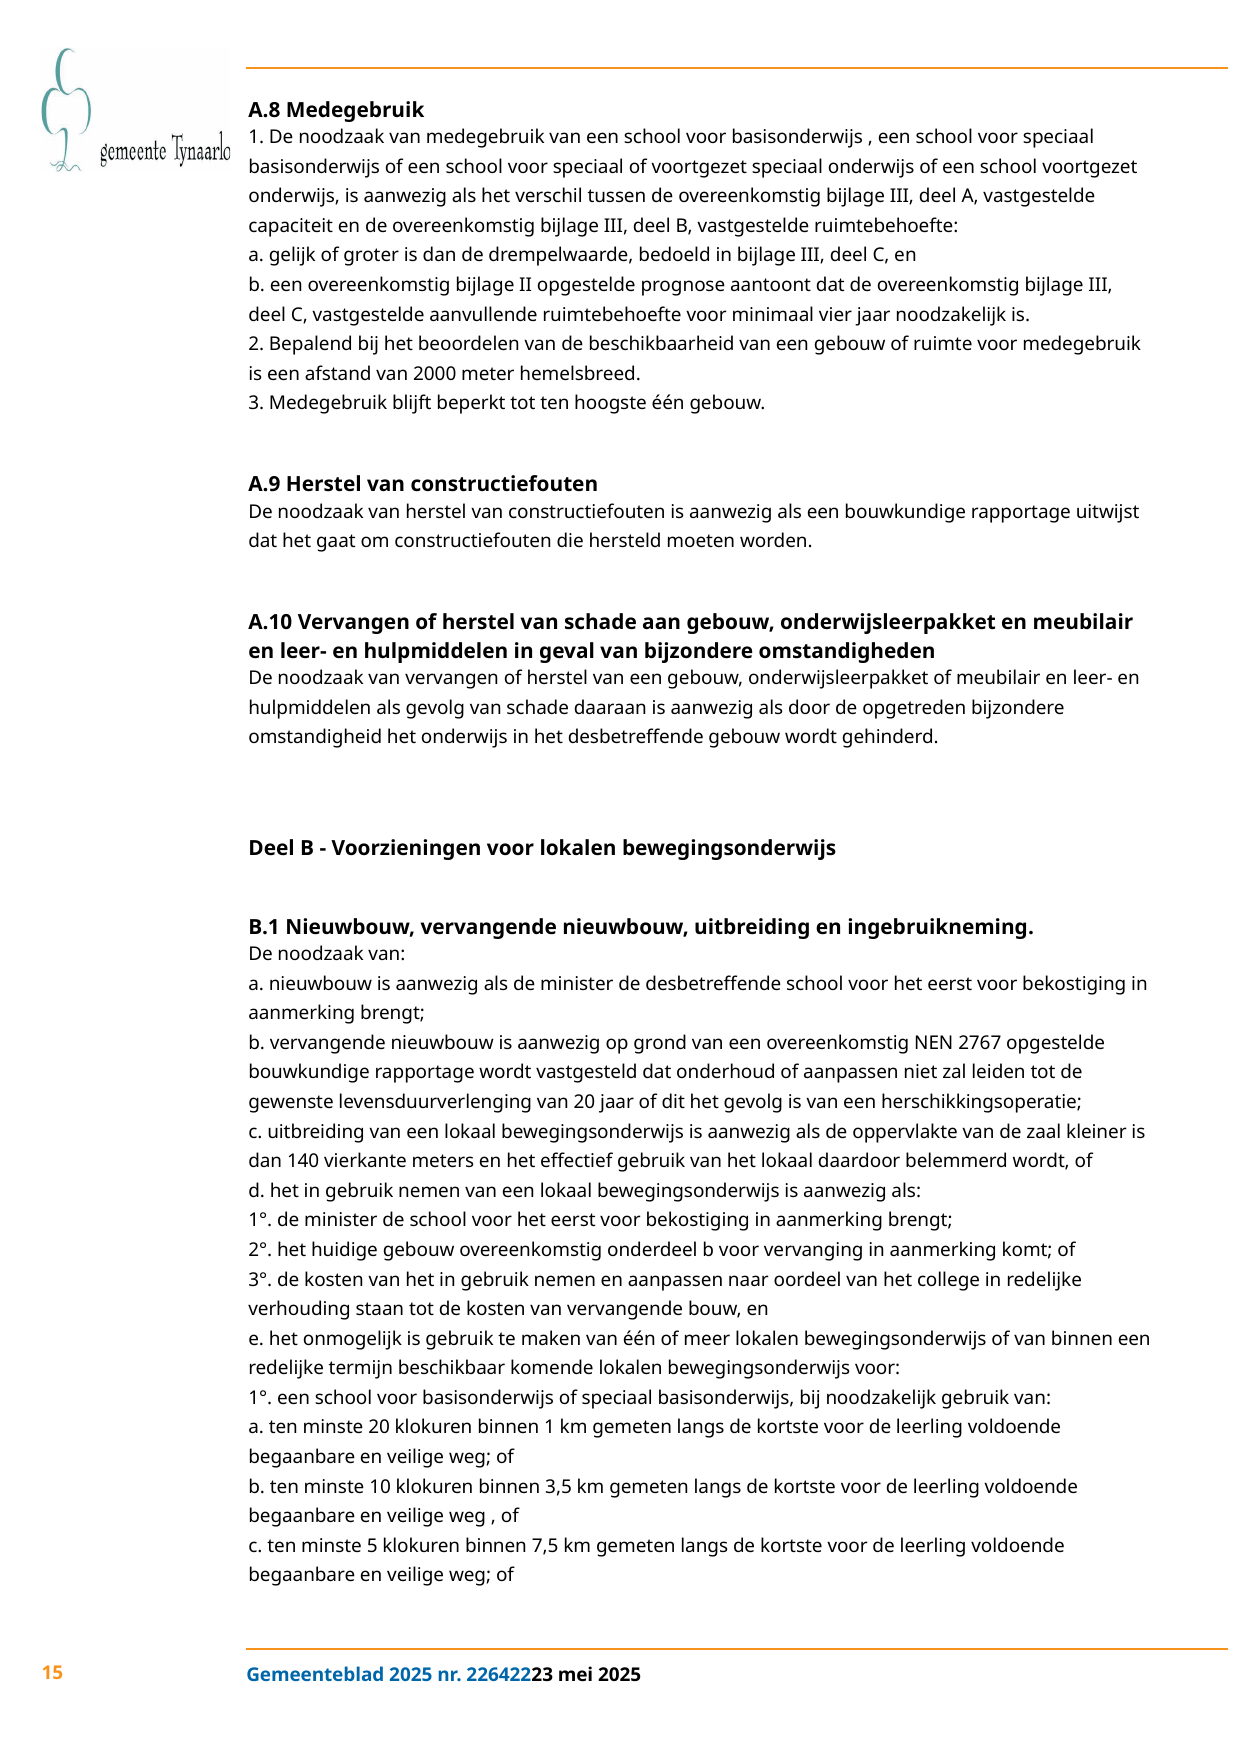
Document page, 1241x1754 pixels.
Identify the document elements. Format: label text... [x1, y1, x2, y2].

text De noodzaak van vervangen of herstel van een gebouw, onderwijsleerpakket of meubilair en leer- en hulpmiddelen als gevolg van schade daaraan is aanwezig als door de opgetreden bijzondere omstandigheid het onderwijs in het desbetreffende gebouw wordt gehinderd. [248, 664, 1152, 749]
text a. ten minste 20 klokuren binnen 1 km gemeten langs de kortste voor de leerling voldoende begaanbare en veilige weg; of [248, 1414, 1152, 1469]
text b. vervangende nieuwbouw is aanwezig op grond van een overeenkomstig NEN 2767 opgestelde bouwkundige rapportage wordt vastgesteld dat onderhoud of aanpassen niet zal leiden tot de gewenste levensduurverlenging van 20 jaar of dit het gevolg is van een herschikkingsoperatie; [248, 1029, 1152, 1114]
text 2°. het huidige gebouw overeenkomstig onderdeel b voor vervanging in aanmerking komt; of [248, 1236, 1152, 1262]
text 3. Medegebruik blijft beperkt tot ten hoogste één gebouw. [248, 389, 1152, 415]
text e. het onmogelijk is gebruik te maken van één of meer lokalen bewegingsonderwijs of van binnen een redelijke termijn beschikbaar komende lokalen bewegingsonderwijs voor: [248, 1325, 1152, 1380]
text De noodzaak van herstel van constructiefouten is aanwezig als een bouwkundige rapportage uitwijst dat het gaat om constructiefouten die hersteld moeten worden. [248, 498, 1152, 553]
text a. nieuwbouw is aanwezig als de minister de desbetreffende school voor het eerst voor bekostiging in aanmerking brengt; [248, 970, 1152, 1025]
text 3°. de kosten van het in gebruik nemen en aanpassen naar oordeel van het college in redelijke verhouding staan tot de kosten van vervangende bouw, en [248, 1266, 1152, 1321]
text d. het in gebruik nemen van een lokaal bewegingsonderwijs is aanwezig als: [248, 1177, 1152, 1203]
picture [41, 47, 231, 172]
text A.10 Vervangen of herstel van schade aan gebouw, onderwijsleerpakket en meubilair en leer- en hulpmiddelen in geval van bijzondere omstandigheden [248, 607, 1152, 664]
text B.1 Nieuwbouw, vervangende nieuwbouw, uitbreiding en ingebruikneming. [248, 912, 1152, 940]
text A.8 Medegebruik [248, 95, 1152, 123]
text a. gelijk of groter is dan de drempelwaarde, bedoeld in bijlage III, deel C, en [248, 242, 1152, 267]
text A.9 Herstel van constructiefouten [248, 469, 1152, 498]
text c. uitbreiding van een lokaal bewegingsonderwijs is aanwezig als de oppervlakte van de zaal kleiner is dan 140 vierkante meters en het effectief gebruik van het lokaal daardoor belemmerd wordt, of [248, 1118, 1152, 1173]
text 1. De noodzaak van medegebruik van een school voor basisonderwijs , een school voor speciaal basisonderwijs of een school voor speciaal of voortgezet speciaal onderwijs of een school voortgezet onderwijs, is aanwezig als het verschil tussen de overeenkomstig bijlage III, deel A, vastgestelde capaciteit en de overeenkomstig bijlage III, deel B, vastgestelde ruimtebehoefte: [248, 123, 1152, 238]
text b. een overeenkomstig bijlage II opgestelde prognose aantoont dat de overeenkomstig bijlage III, deel C, vastgestelde aanvullende ruimtebehoefte voor minimaal vier jaar noodzakelijk is. [248, 271, 1152, 326]
text b. ten minste 10 klokuren binnen 3,5 km gemeten langs de kortste voor de leerling voldoende begaanbare en veilige weg , of [248, 1473, 1152, 1528]
text 1°. een school voor basisonderwijs of speciaal basisonderwijs, bij noodzakelijk gebruik van: [248, 1384, 1152, 1410]
text De noodzaak van: [248, 940, 1152, 966]
text c. ten minste 5 klokuren binnen 7,5 km gemeten langs de kortste voor de leerling voldoende begaanbare en veilige weg; of [248, 1532, 1152, 1587]
text 1°. de minister de school voor het eerst voor bekostiging in aanmerking brengt; [248, 1207, 1152, 1232]
text Deel B - Voorzieningen voor lokalen bewegingsonderwijs [248, 833, 1152, 862]
text 2. Bepalend bij het beoordelen van de beschikbaarheid van een gebouw of ruimte voor medegebruik is een afstand van 2000 meter hemelsbreed. [248, 330, 1152, 386]
